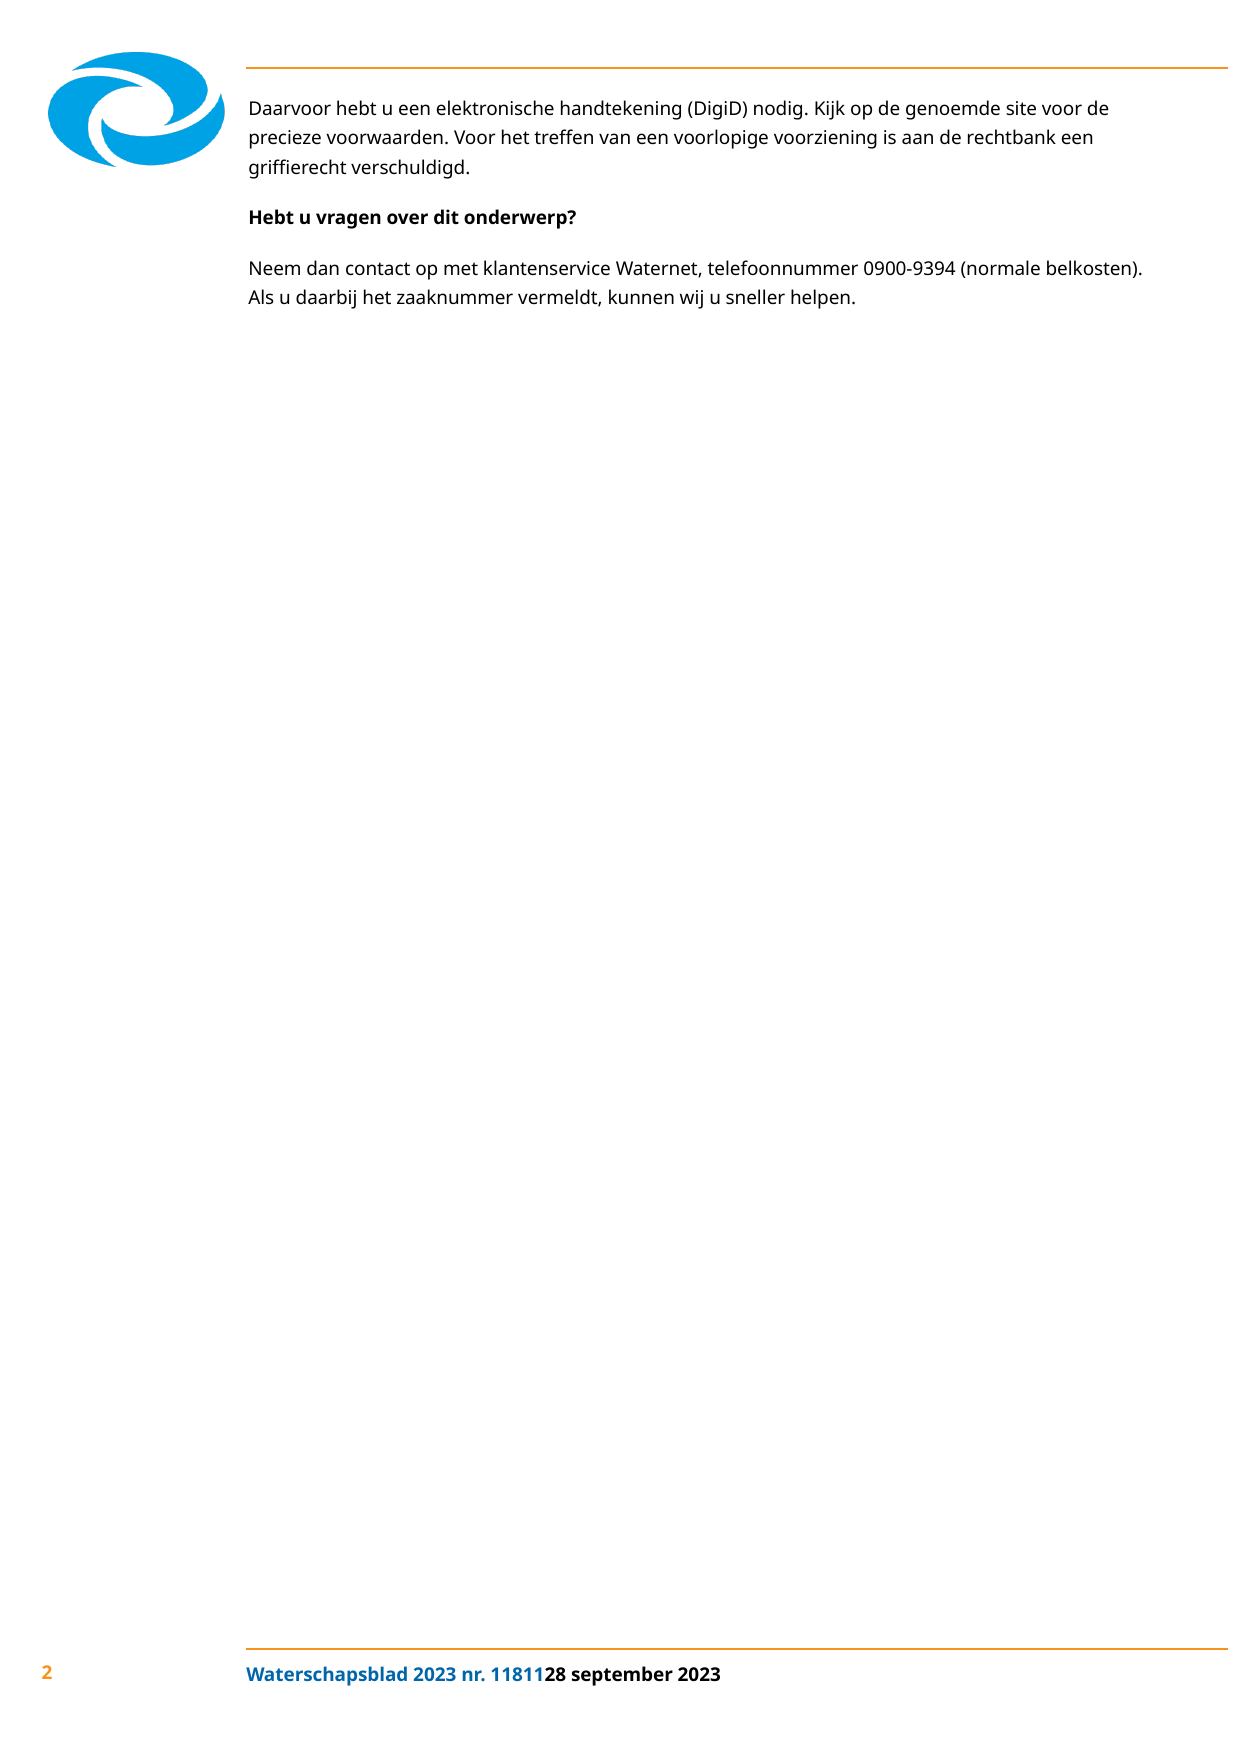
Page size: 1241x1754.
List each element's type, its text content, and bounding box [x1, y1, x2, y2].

text Neem dan contact op met klantenservice Waternet, telefoonnummer 0900-9394 (normale belkosten). Als u daarbij het zaaknummer vermeldt, kunnen wij u sneller helpen. [248, 255, 1152, 310]
picture [41, 47, 231, 172]
text Daarvoor hebt u een elektronische handtekening (DigiD) nodig. Kijk op de genoemde site voor de precieze voorwaarden. Voor het treffen van een voorlopige voorziening is aan de rechtbank een griffierecht verschuldigd. [248, 95, 1152, 180]
text Hebt u vragen over dit onderwerp? [248, 204, 1152, 230]
